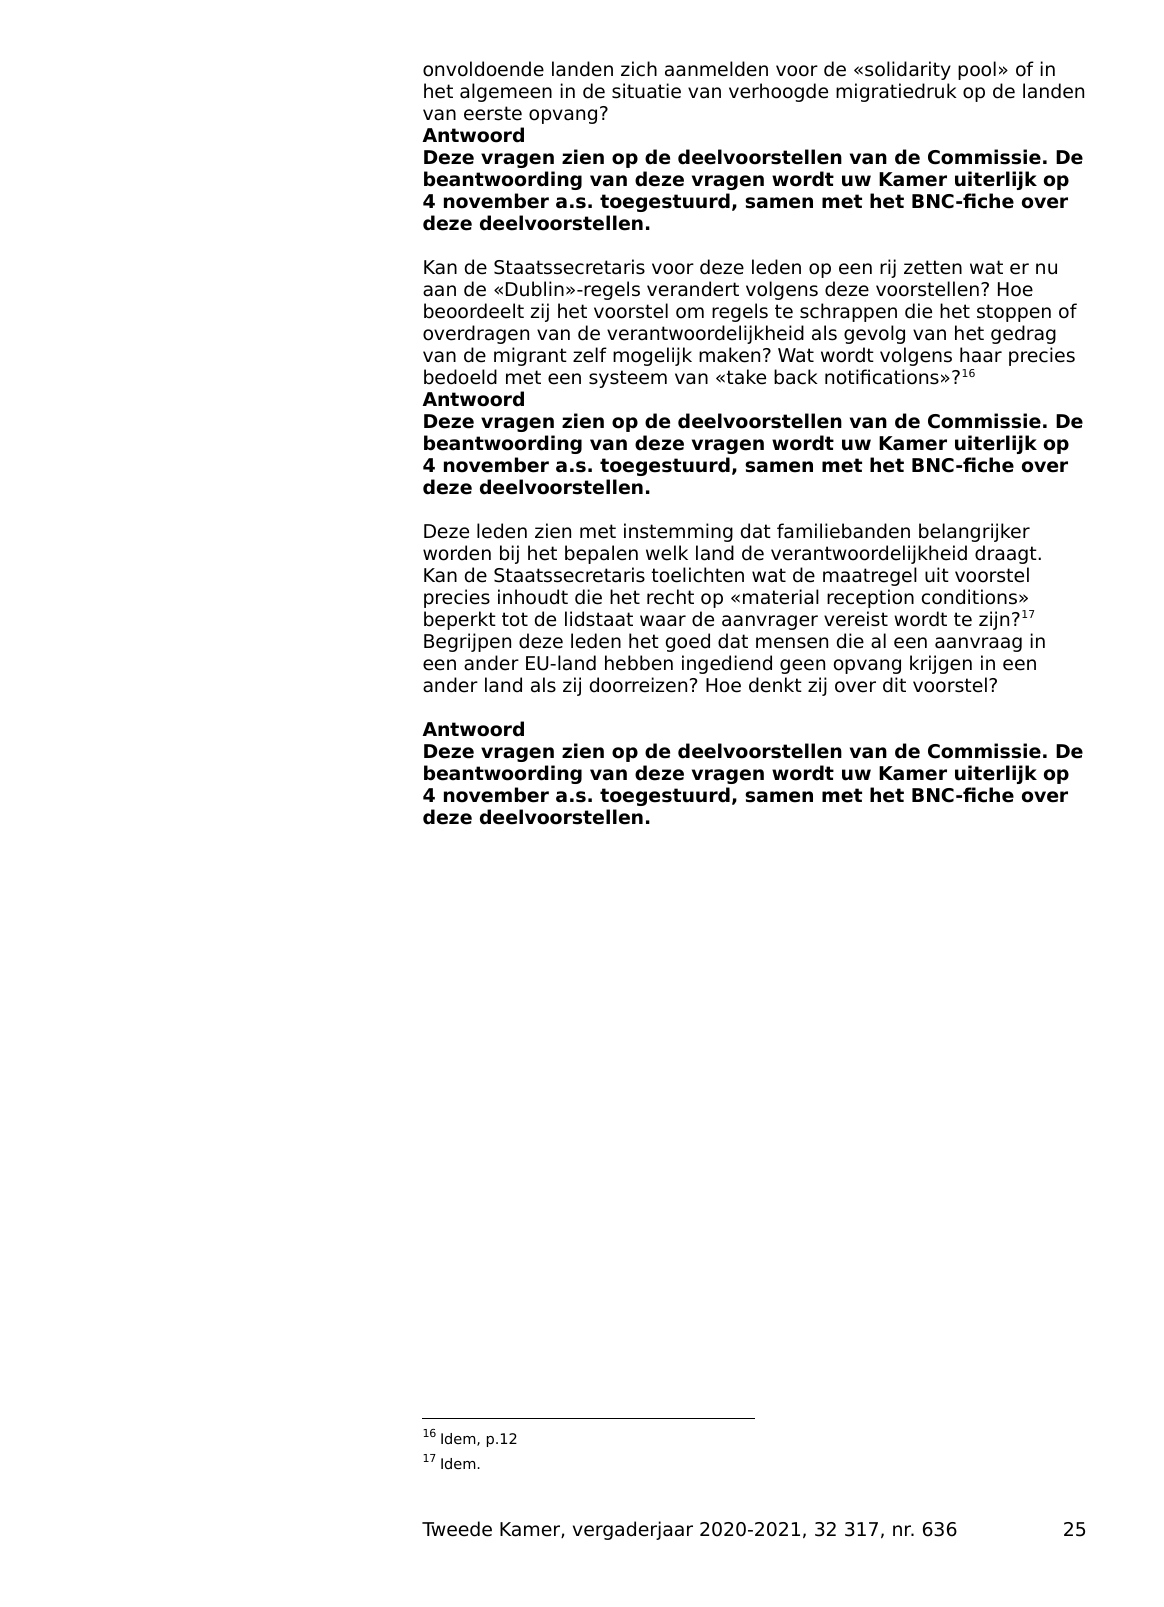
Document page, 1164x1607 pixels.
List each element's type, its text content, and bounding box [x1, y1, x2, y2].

text Deze leden zien met instemming dat familiebanden belangrijker worden bij het bepalen welk land de verantwoordelijkheid draagt. [422, 521, 1087, 565]
text onvoldoende landen zich aanmelden voor de «solidarity pool» of in het algemeen in de situatie van verhoogde migratiedruk op de landen van eerste opvang? [422, 59, 1087, 125]
text Kan de Staatssecretaris voor deze leden op een rij zetten wat er nu aan de «Dublin»-regels verandert volgens deze voorstellen? Hoe beoordeelt zij het voorstel om regels te schrappen die het stoppen of overdragen van de verantwoordelijkheid als gevolg van het gedrag van de migrant zelf mogelijk maken? Wat wordt volgens haar precies bedoeld met een systeem van «take back notifications»? [422, 257, 1087, 389]
text Deze vragen zien op de deelvoorstellen van de Commissie. De beantwoording van deze vragen wordt uw Kamer uiterlijk op 4 november a.s. toegestuurd, samen met het BNC-fiche over deze deelvoorstellen. [422, 741, 1087, 829]
text Idem. [422, 1452, 1087, 1474]
text Antwoord [422, 719, 1087, 741]
text Deze vragen zien op de deelvoorstellen van de Commissie. De beantwoording van deze vragen wordt uw Kamer uiterlijk op 4 november a.s. toegestuurd, samen met het BNC-fiche over deze deelvoorstellen. [422, 147, 1087, 235]
text Idem, p.12 [422, 1427, 1087, 1449]
text Antwoord [422, 125, 1087, 147]
text Deze vragen zien op de deelvoorstellen van de Commissie. De beantwoording van deze vragen wordt uw Kamer uiterlijk op 4 november a.s. toegestuurd, samen met het BNC-fiche over deze deelvoorstellen. [422, 411, 1087, 499]
text Kan de Staatssecretaris toelichten wat de maatregel uit voorstel precies inhoudt die het recht op «material reception conditions» beperkt tot de lidstaat waar de aanvrager vereist wordt te zijn? Begrijpen deze leden het goed dat mensen die al een aanvraag in een ander EU-land hebben ingediend geen opvang krijgen in een ander land als zij doorreizen? Hoe denkt zij over dit voorstel? [422, 565, 1087, 697]
text Antwoord [422, 389, 1087, 411]
